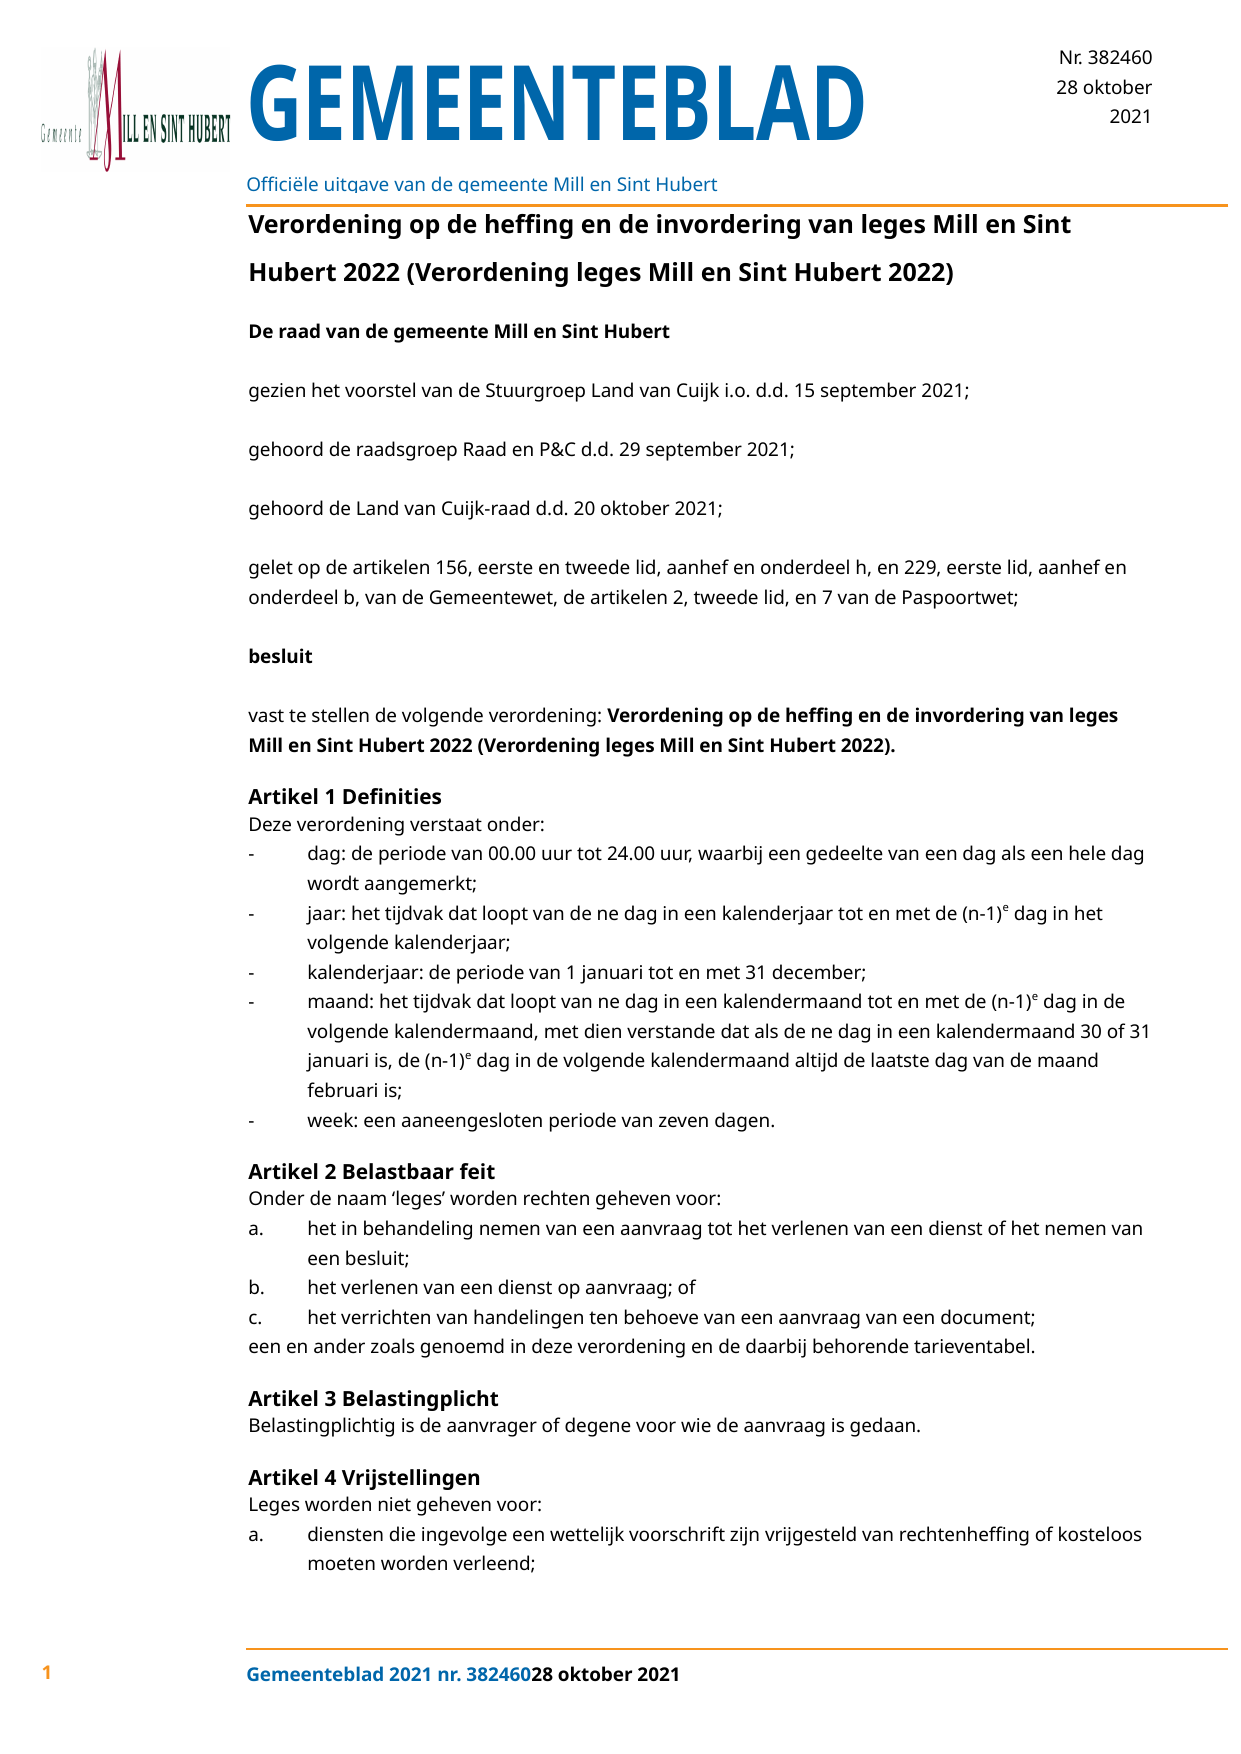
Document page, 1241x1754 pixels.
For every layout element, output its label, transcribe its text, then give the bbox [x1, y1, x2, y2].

text gehoord de Land van Cuijk-raad d.d. 20 oktober 2021; [248, 495, 1152, 521]
text Artikel 4 Vrijstellingen [248, 1463, 1152, 1491]
text Artikel 3 Belastingplicht [248, 1384, 1152, 1412]
list maand: het tijdvak dat loopt van ne dag in een kalendermaand tot en met de (n-1)e dag in de volgende kalendermaand, met dien verstande dat als de ne dag in een kalendermaand 30 of 31 januari is, de (n-1)e dag in de volgende kalendermaand altijd de laatste dag van de maand februari is; [248, 988, 1152, 1103]
text Belastingplichtig is de aanvrager of degene voor wie de aanvraag is gedaan. [248, 1412, 1152, 1438]
list het in behandeling nemen van een aanvraag tot het verlenen van een dienst of het nemen van een besluit; [248, 1215, 1152, 1271]
list week: een aaneengesloten periode van zeven dagen. [248, 1107, 1152, 1132]
text Leges worden niet geheven voor: [248, 1491, 1152, 1517]
list dag: de periode van 00.00 uur tot 24.00 uur, waarbij een gedeelte van een dag als een hele dag wordt aangemerkt; [248, 841, 1152, 896]
list het verrichten van handelingen ten behoeve van een aanvraag van een document; [248, 1304, 1152, 1330]
text Onder de naam ‘leges’ worden rechten geheven voor: [248, 1186, 1152, 1211]
list kalenderjaar: de periode van 1 januari tot en met 31 december; [248, 959, 1152, 984]
picture [41, 47, 231, 172]
list het verlenen van een dienst op aanvraag; of [248, 1274, 1152, 1300]
text besluit [248, 643, 1152, 669]
text gehoord de raadsgroep Raad en P&C d.d. 29 september 2021; [248, 436, 1152, 462]
text vast te stellen de volgende verordening: Verordening op de heffing en de invordering van leges Mill en Sint Hubert 2022 (Verordening leges Mill en Sint Hubert 2022). [248, 702, 1152, 758]
list diensten die ingevolge een wettelijk voorschrift zijn vrijgesteld van rechtenheffing of kosteloos moeten worden verleend; [248, 1521, 1152, 1576]
text gelet op de artikelen 156, eerste en tweede lid, aanhef en onderdeel h, en 229, eerste lid, aanhef en onderdeel b, van de Gemeentewet, de artikelen 2, tweede lid, en 7 van de Paspoortwet; [248, 554, 1152, 610]
list jaar: het tijdvak dat loopt van de ne dag in een kalenderjaar tot en met de (n-1)e dag in het volgende kalenderjaar; [248, 900, 1152, 955]
text Artikel 2 Belastbaar feit [248, 1157, 1152, 1186]
text Verordening op de heffing en de invordering van leges Mill en Sint Hubert 2022 (Verordening leges Mill en Sint Hubert 2022) [248, 207, 1152, 288]
text een en ander zoals genoemd in deze verordening en de daarbij behorende tarieventabel. [248, 1333, 1152, 1359]
text gezien het voorstel van de Stuurgroep Land van Cuijk i.o. d.d. 15 september 2021; [248, 377, 1152, 403]
text Artikel 1 Definities [248, 782, 1152, 811]
text Deze verordening verstaat onder: [248, 811, 1152, 837]
text De raad van de gemeente Mill en Sint Hubert [248, 318, 1152, 344]
